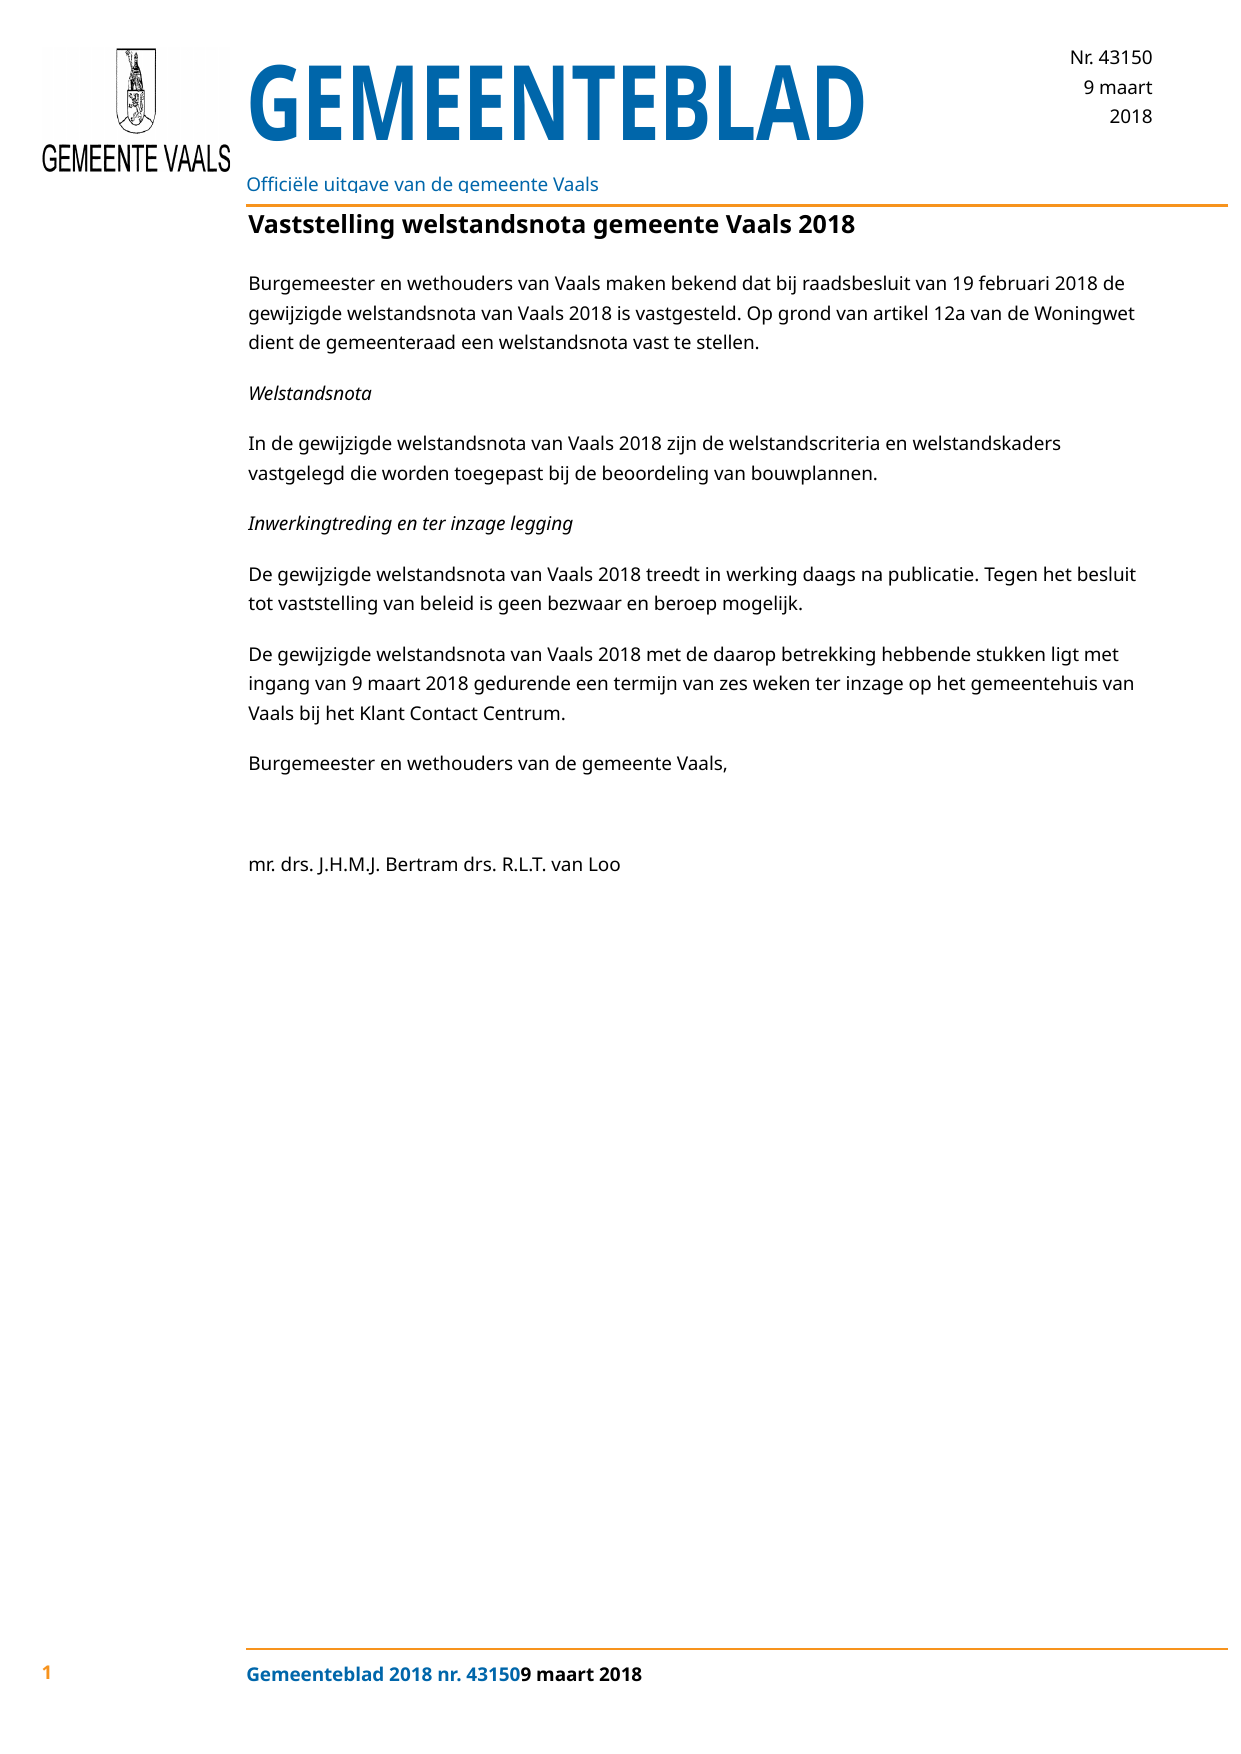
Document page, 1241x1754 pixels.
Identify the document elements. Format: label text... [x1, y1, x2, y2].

text Burgemeester en wethouders van de gemeente Vaals, [248, 750, 1152, 776]
text In de gewijzigde welstandsnota van Vaals 2018 zijn de welstandscriteria en welstandskaders vastgelegd die worden toegepast bij de beoordeling van bouwplannen. [248, 430, 1152, 486]
text De gewijzigde welstandsnota van Vaals 2018 met de daarop betrekking hebbende stukken ligt met ingang van 9 maart 2018 gedurende een termijn van zes weken ter inzage op het gemeentehuis van Vaals bij het Klant Contact Centrum. [248, 641, 1152, 726]
text Inwerkingtreding en ter inzage legging [248, 510, 1152, 536]
text mr. drs. J.H.M.J. Bertram drs. R.L.T. van Loo [248, 851, 1152, 877]
text De gewijzigde welstandsnota van Vaals 2018 treedt in werking daags na publicatie. Tegen het besluit tot vaststelling van beleid is geen bezwaar en beroep mogelijk. [248, 561, 1152, 616]
text Welstandsnota [248, 380, 1152, 406]
text Vaststelling welstandsnota gemeente Vaals 2018 [248, 207, 1152, 241]
text Burgemeester en wethouders van Vaals maken bekend dat bij raadsbesluit van 19 februari 2018 de gewijzigde welstandsnota van Vaals 2018 is vastgesteld. Op grond van artikel 12a van de Woningwet dient de gemeenteraad een welstandsnota vast te stellen. [248, 270, 1152, 355]
picture [41, 47, 231, 172]
